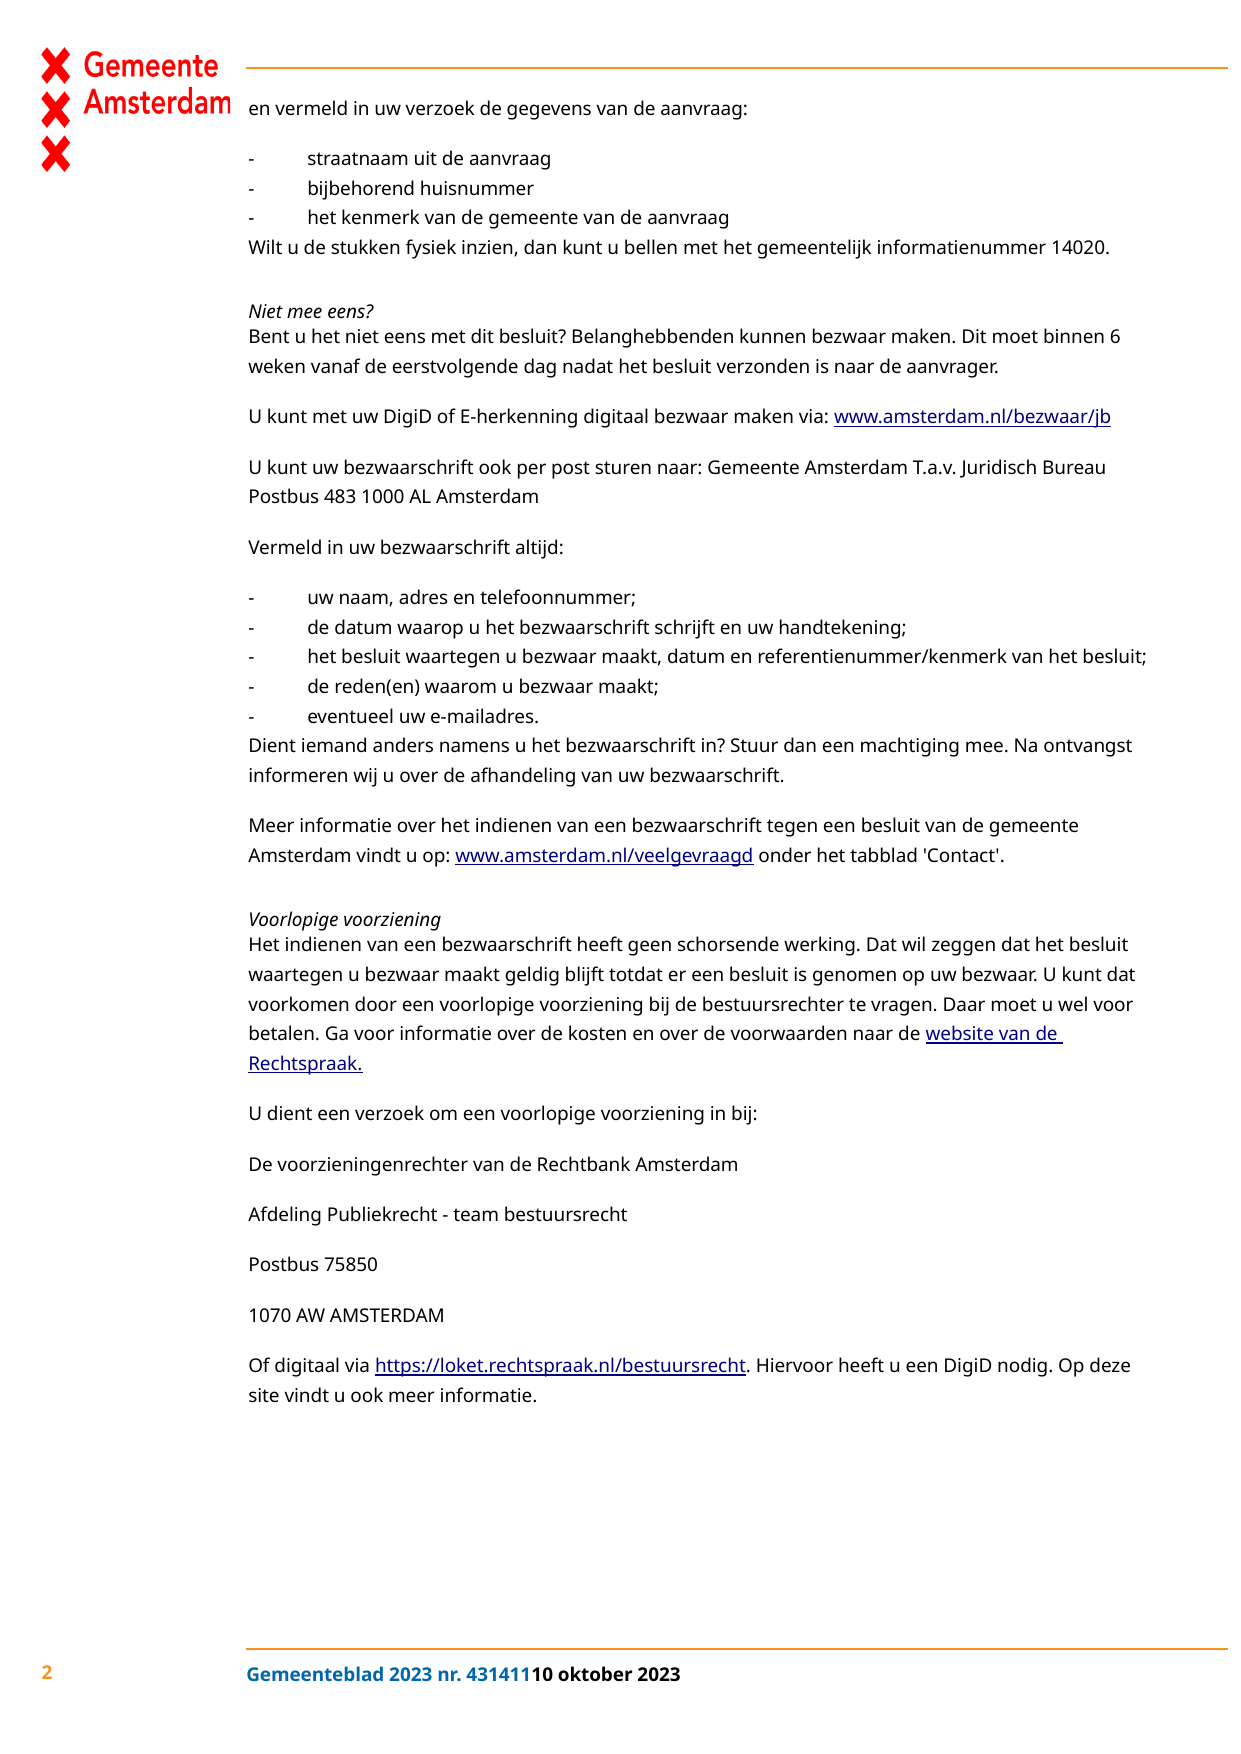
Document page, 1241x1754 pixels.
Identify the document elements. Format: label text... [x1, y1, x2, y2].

list de reden(en) waarom u bezwaar maakt; [248, 673, 1152, 699]
text U kunt met uw DigiD of E-herkenning digitaal bezwaar maken via: www.amsterdam.nl/bezwaar/jb [248, 404, 1152, 429]
list uw naam, adres en telefoonnummer; [248, 584, 1152, 610]
text Postbus 75850 [248, 1252, 1152, 1277]
text Meer informatie over het indienen van een bezwaarschrift tegen een besluit van de gemeente Amsterdam vindt u op: www.amsterdam.nl/veelgevraagd onder het tabblad 'Contact'. [248, 812, 1152, 868]
list bijbehorend huisnummer [248, 175, 1152, 201]
text Voorlopige voorziening [248, 906, 1152, 932]
text U dient een verzoek om een voorlopige voorziening in bij: [248, 1100, 1152, 1126]
text Of digitaal via https://loket.rechtspraak.nl/bestuursrecht. Hiervoor heeft u een DigiD nodig. Op deze site vindt u ook meer informatie. [248, 1352, 1152, 1408]
text Vermeld in uw bezwaarschrift altijd: [248, 534, 1152, 560]
text Het indienen van een bezwaarschrift heeft geen schorsende werking. Dat wil zeggen dat het besluit waartegen u bezwaar maakt geldig blijft totdat er een besluit is genomen op uw bezwaar. U kunt dat voorkomen door een voorlopige voorziening bij de bestuursrechter te vragen. Daar moet u wel voor betalen. Ga voor informatie over de kosten en over de voorwaarden naar de website van de Rechtspraak. [248, 932, 1152, 1076]
text U kunt uw bezwaarschrift ook per post sturen naar: Gemeente Amsterdam T.a.v. Juridisch Bureau Postbus 483 1000 AL Amsterdam [248, 454, 1152, 509]
list het kenmerk van de gemeente van de aanvraag [248, 204, 1152, 230]
text Wilt u de stukken fysiek inzien, dan kunt u bellen met het gemeentelijk informatienummer 14020. [248, 234, 1152, 260]
text Dient iemand anders namens u het bezwaarschrift in? Stuur dan een machtiging mee. Na ontvangst informeren wij u over de afhandeling van uw bezwaarschrift. [248, 732, 1152, 788]
text en vermeld in uw verzoek de gegevens van de aanvraag: [248, 95, 1152, 121]
list straatnaam uit de aanvraag [248, 145, 1152, 171]
picture [41, 47, 231, 172]
list het besluit waartegen u bezwaar maakt, datum en referentienummer/kenmerk van het besluit; [248, 644, 1152, 669]
text Niet mee eens? [248, 298, 1152, 324]
text 1070 AW AMSTERDAM [248, 1302, 1152, 1328]
text De voorzieningenrechter van de Rechtbank Amsterdam [248, 1151, 1152, 1177]
text Bent u het niet eens met dit besluit? Belanghebbenden kunnen bezwaar maken. Dit moet binnen 6 weken vanaf de eerstvolgende dag nadat het besluit verzonden is naar de aanvrager. [248, 324, 1152, 379]
text Afdeling Publiekrecht - team bestuursrecht [248, 1201, 1152, 1227]
list de datum waarop u het bezwaarschrift schrijft en uw handtekening; [248, 614, 1152, 640]
list eventueel uw e-mailadres. [248, 703, 1152, 728]
